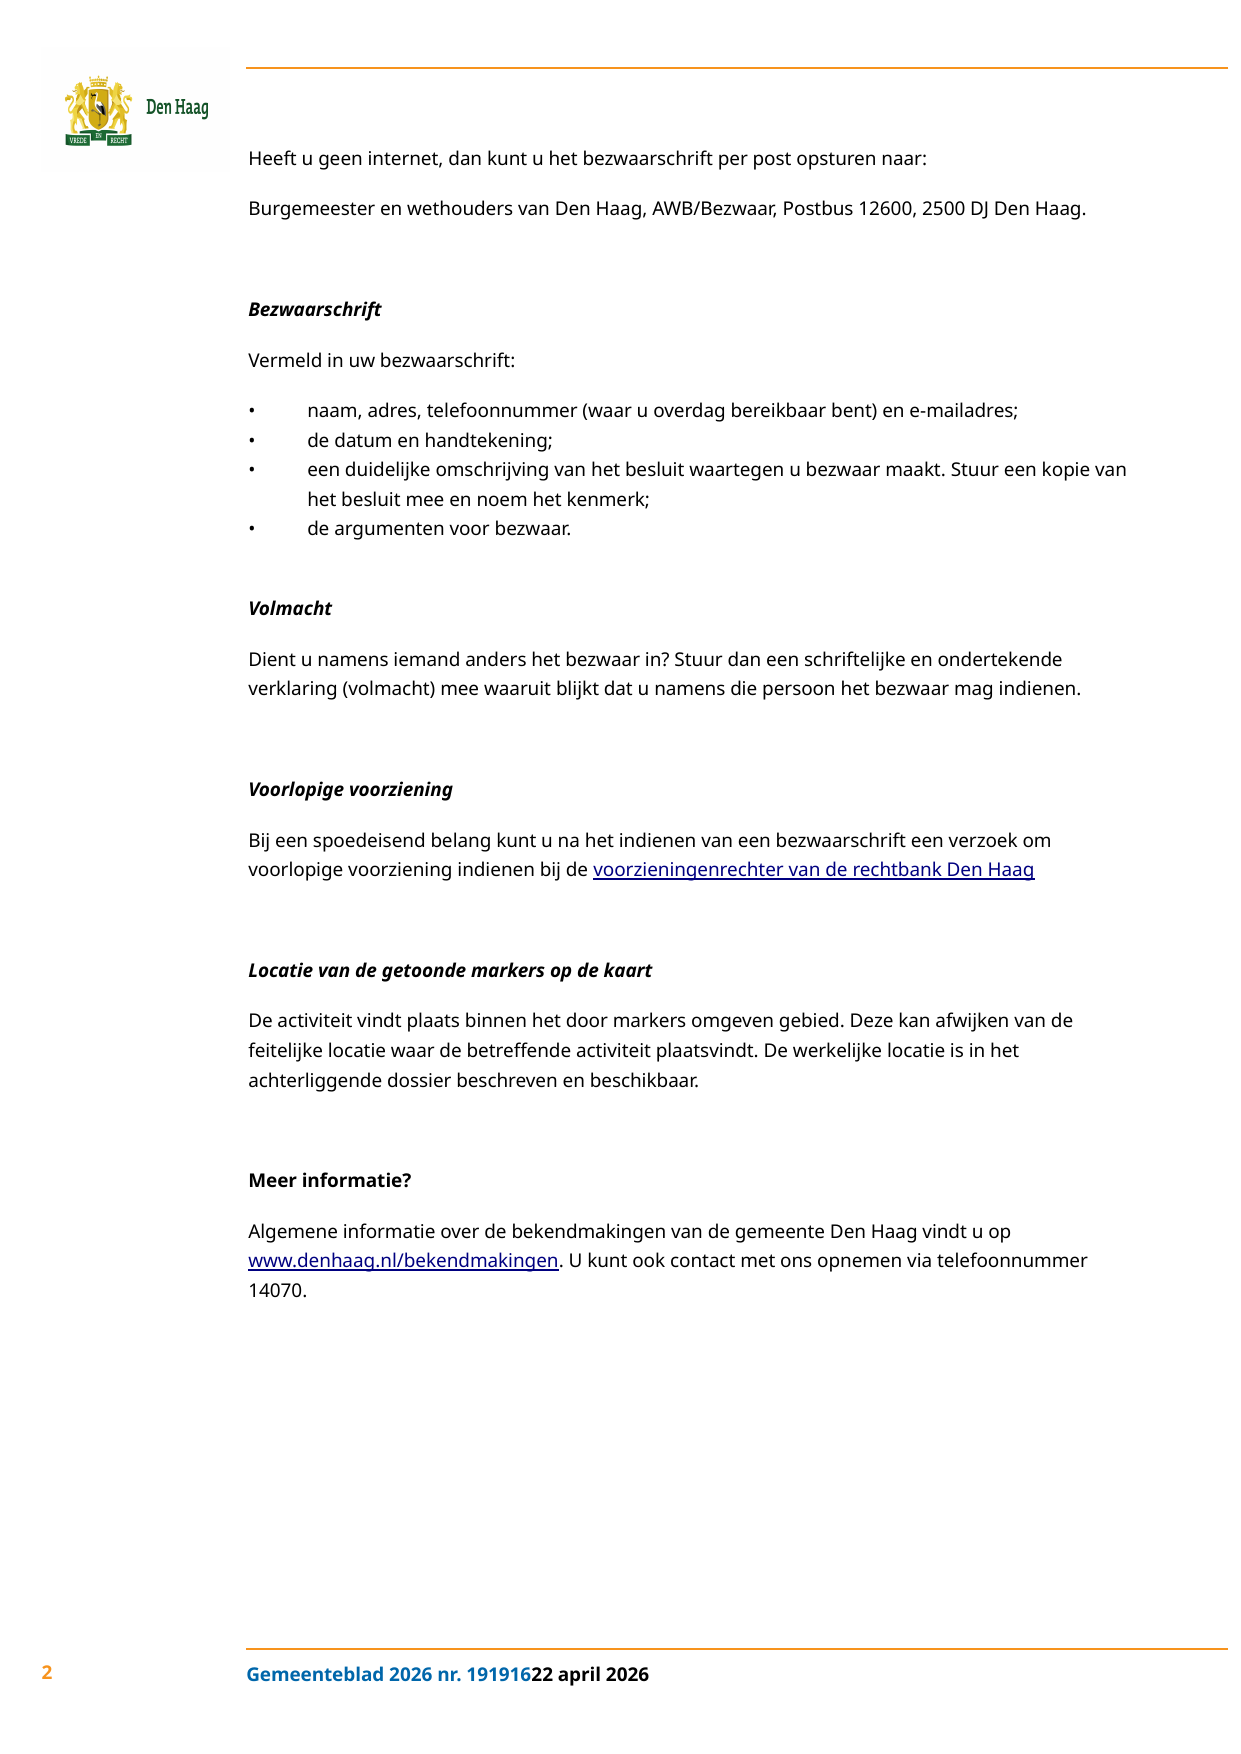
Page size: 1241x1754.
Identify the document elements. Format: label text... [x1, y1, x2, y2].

text Bezwaarschrift [248, 296, 1152, 322]
text Voorlopige voorziening [248, 776, 1152, 802]
text Algemene informatie over de bekendmakingen van de gemeente Den Haag vindt u op www.denhaag.nl/bekendmakingen. U kunt ook contact met ons opnemen via telefoonnummer 14070. [248, 1218, 1152, 1303]
text Vermeld in uw bezwaarschrift: [248, 347, 1152, 373]
list een duidelijke omschrijving van het besluit waartegen u bezwaar maakt. Stuur een kopie van het besluit mee en noem het kenmerk; [248, 456, 1152, 512]
text Volmacht [248, 596, 1152, 621]
text De activiteit vindt plaats binnen het door markers omgeven gebied. Deze kan afwijken van de feitelijke locatie waar de betreffende activiteit plaatsvindt. De werkelijke locatie is in het achterliggende dossier beschreven en beschikbaar. [248, 1008, 1152, 1093]
text Meer informatie? [248, 1168, 1152, 1193]
picture [41, 47, 231, 172]
text Dient u namens iemand anders het bezwaar in? Stuur dan een schriftelijke en ondertekende verklaring (volmacht) mee waaruit blijkt dat u namens die persoon het bezwaar mag indienen. [248, 646, 1152, 701]
text Bij een spoedeisend belang kunt u na het indienen van een bezwaarschrift een verzoek om voorlopige voorziening indienen bij de voorzieningenrechter van de rechtbank Den Haag [248, 827, 1152, 882]
list naam, adres, telefoonnummer (waar u overdag bereikbaar bent) en e-mailadres; [248, 397, 1152, 423]
text Burgemeester en wethouders van Den Haag, AWB/Bezwaar, Postbus 12600, 2500 DJ Den Haag. [248, 196, 1152, 221]
list de datum en handtekening; [248, 427, 1152, 453]
text Heeft u geen internet, dan kunt u het bezwaarschrift per post opsturen naar: [248, 145, 1152, 171]
text Locatie van de getoonde markers op de kaart [248, 957, 1152, 983]
list de argumenten voor bezwaar. [248, 516, 1152, 541]
